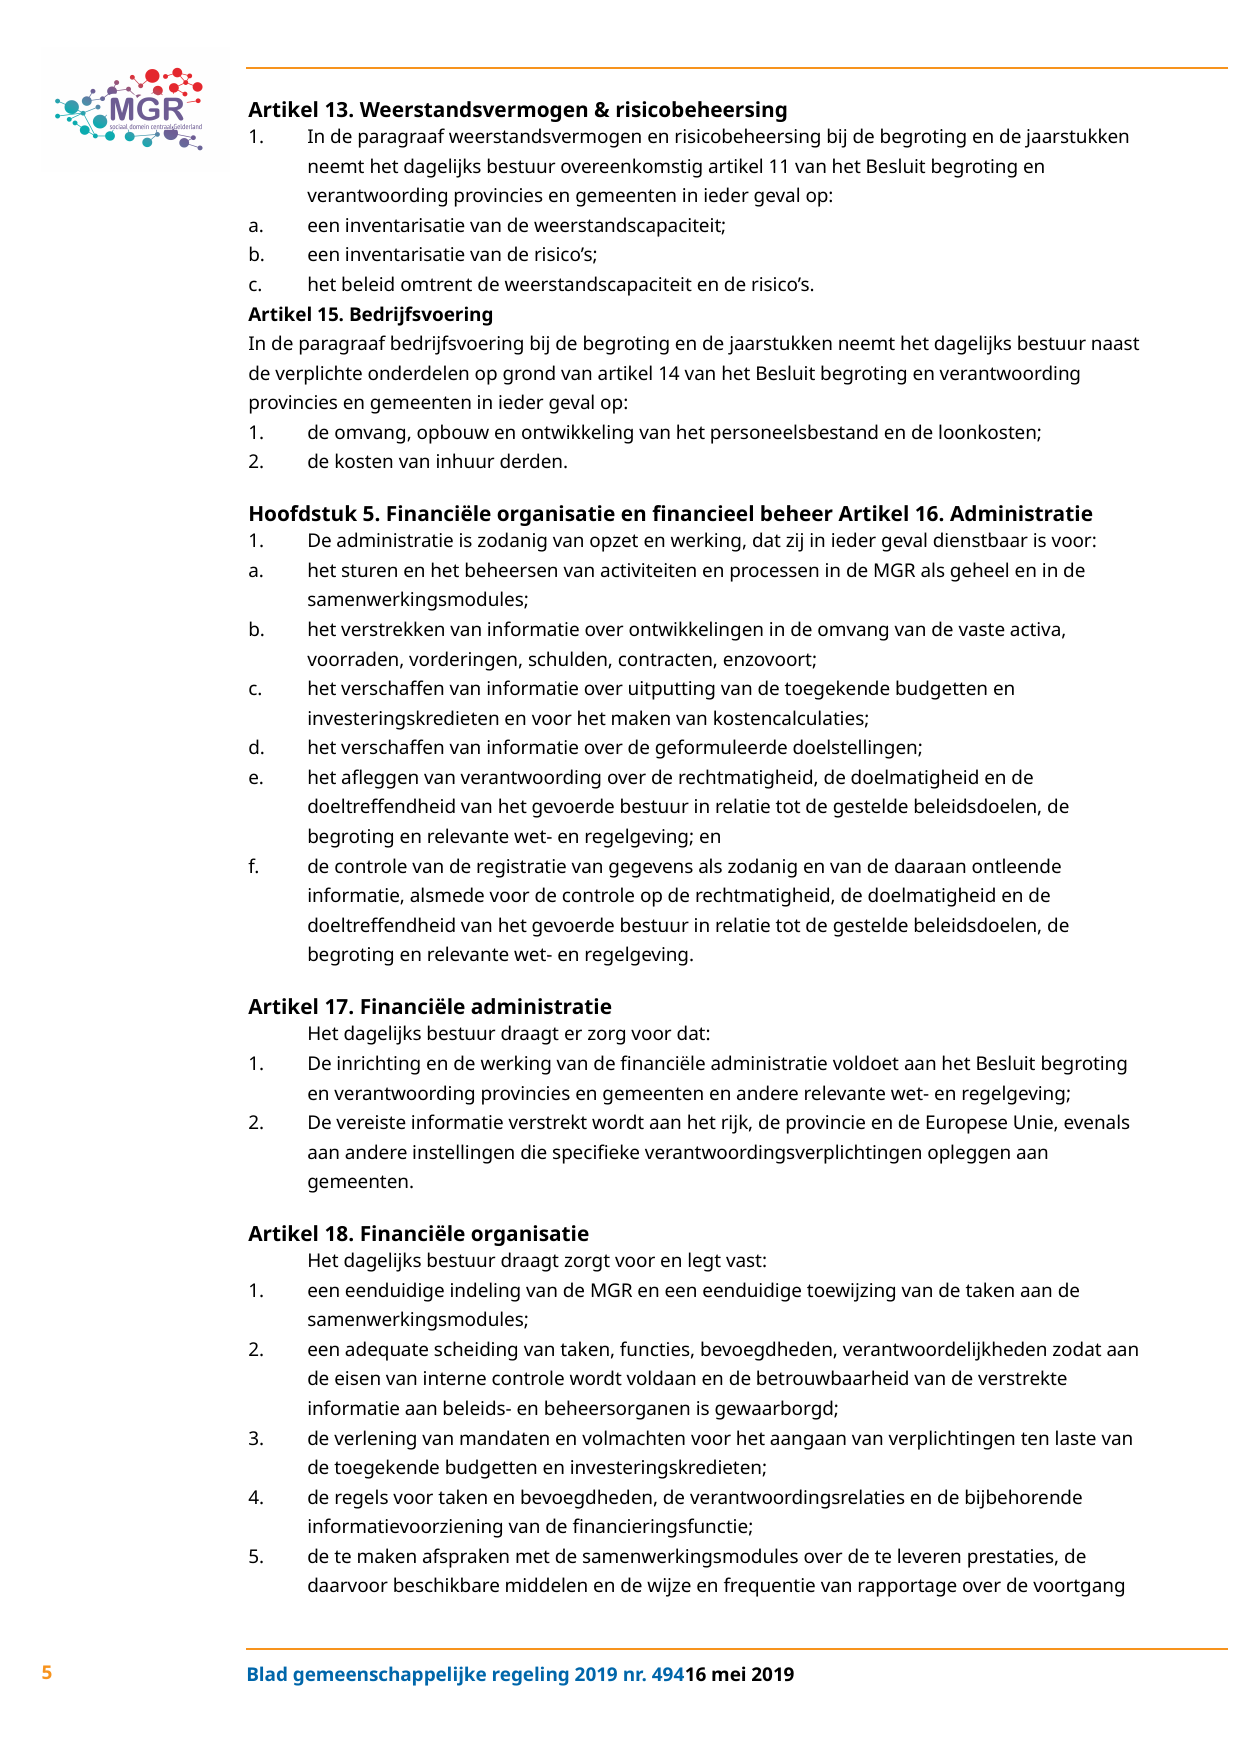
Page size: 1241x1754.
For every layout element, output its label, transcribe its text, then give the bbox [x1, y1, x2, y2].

list het verschaffen van informatie over de geformuleerde doelstellingen; [248, 734, 1152, 760]
list het verstrekken van informatie over ontwikkelingen in de omvang van de vaste activa, voorraden, vorderingen, schulden, contracten, enzovoort; [248, 616, 1152, 672]
list Het dagelijks bestuur draagt er zorg voor dat: [248, 1021, 1152, 1046]
list een adequate scheiding van taken, functies, bevoegdheden, verantwoordelijkheden zodat aan de eisen van interne controle wordt voldaan en de betrouwbaarheid van de verstrekte informatie aan beleids- en beheersorganen is gewaarborgd; [248, 1336, 1152, 1421]
list de controle van de registratie van gegevens als zodanig en van de daaraan ontleende informatie, alsmede voor de controle op de rechtmatigheid, de doelmatigheid en de doeltreffendheid van het gevoerde bestuur in relatie tot de gestelde beleidsdoelen, de begroting en relevante wet- en regelgeving. [248, 853, 1152, 967]
list het verschaffen van informatie over uitputting van de toegekende budgetten en investeringskredieten en voor het maken van kostencalculaties; [248, 675, 1152, 731]
text Artikel 13. Weerstandsvermogen & risicobeheersing [248, 95, 1152, 123]
text Hoofdstuk 5. Financiële organisatie en financieel beheer Artikel 16. Administratie [248, 499, 1152, 527]
list De vereiste informatie verstrekt wordt aan het rijk, de provincie en de Europese Unie, evenals aan andere instellingen die specifieke verantwoordingsverplichtingen opleggen aan gemeenten. [248, 1109, 1152, 1194]
list De administratie is zodanig van opzet en werking, dat zij in ieder geval dienstbaar is voor: [248, 527, 1152, 553]
list het sturen en het beheersen van activiteiten en processen in de MGR als geheel en in de samenwerkingsmodules; [248, 557, 1152, 612]
list de verlening van mandaten en volmachten voor het aangaan van verplichtingen ten laste van de toegekende budgetten en investeringskredieten; [248, 1425, 1152, 1480]
list In de paragraaf weerstandsvermogen en risicobeheersing bij de begroting en de jaarstukken neemt het dagelijks bestuur overeenkomstig artikel 11 van het Besluit begroting en verantwoording provincies en gemeenten in ieder geval op: [248, 123, 1152, 208]
list het afleggen van verantwoording over de rechtmatigheid, de doelmatigheid en de doeltreffendheid van het gevoerde bestuur in relatie tot de gestelde beleidsdoelen, de begroting en relevante wet- en regelgeving; en [248, 764, 1152, 849]
text Artikel 17. Financiële administratie [248, 992, 1152, 1021]
text In de paragraaf bedrijfsvoering bij de begroting en de jaarstukken neemt het dagelijks bestuur naast de verplichte onderdelen op grond van artikel 14 van het Besluit begroting en verantwoording provincies en gemeenten in ieder geval op: [248, 330, 1152, 415]
list Het dagelijks bestuur draagt zorgt voor en legt vast: [248, 1247, 1152, 1273]
list een eenduidige indeling van de MGR en een eenduidige toewijzing van de taken aan de samenwerkingsmodules; [248, 1277, 1152, 1332]
list de kosten van inhuur derden. [248, 449, 1152, 474]
list de te maken afspraken met de samenwerkingsmodules over de te leveren prestaties, de daarvoor beschikbare middelen en de wijze en frequentie van rapportage over de voortgang [248, 1543, 1152, 1598]
text Artikel 15. Bedrijfsvoering [248, 301, 1152, 326]
list de omvang, opbouw en ontwikkeling van het personeelsbestand en de loonkosten; [248, 419, 1152, 445]
picture [41, 47, 231, 172]
list het beleid omtrent de weerstandscapaciteit en de risico’s. [248, 271, 1152, 297]
list een inventarisatie van de risico’s; [248, 242, 1152, 267]
list de regels voor taken en bevoegdheden, de verantwoordingsrelaties en de bijbehorende informatievoorziening van de financieringsfunctie; [248, 1484, 1152, 1539]
list De inrichting en de werking van de financiële administratie voldoet aan het Besluit begroting en verantwoording provincies en gemeenten en andere relevante wet- en regelgeving; [248, 1050, 1152, 1105]
list een inventarisatie van de weerstandscapaciteit; [248, 212, 1152, 238]
text Artikel 18. Financiële organisatie [248, 1219, 1152, 1247]
